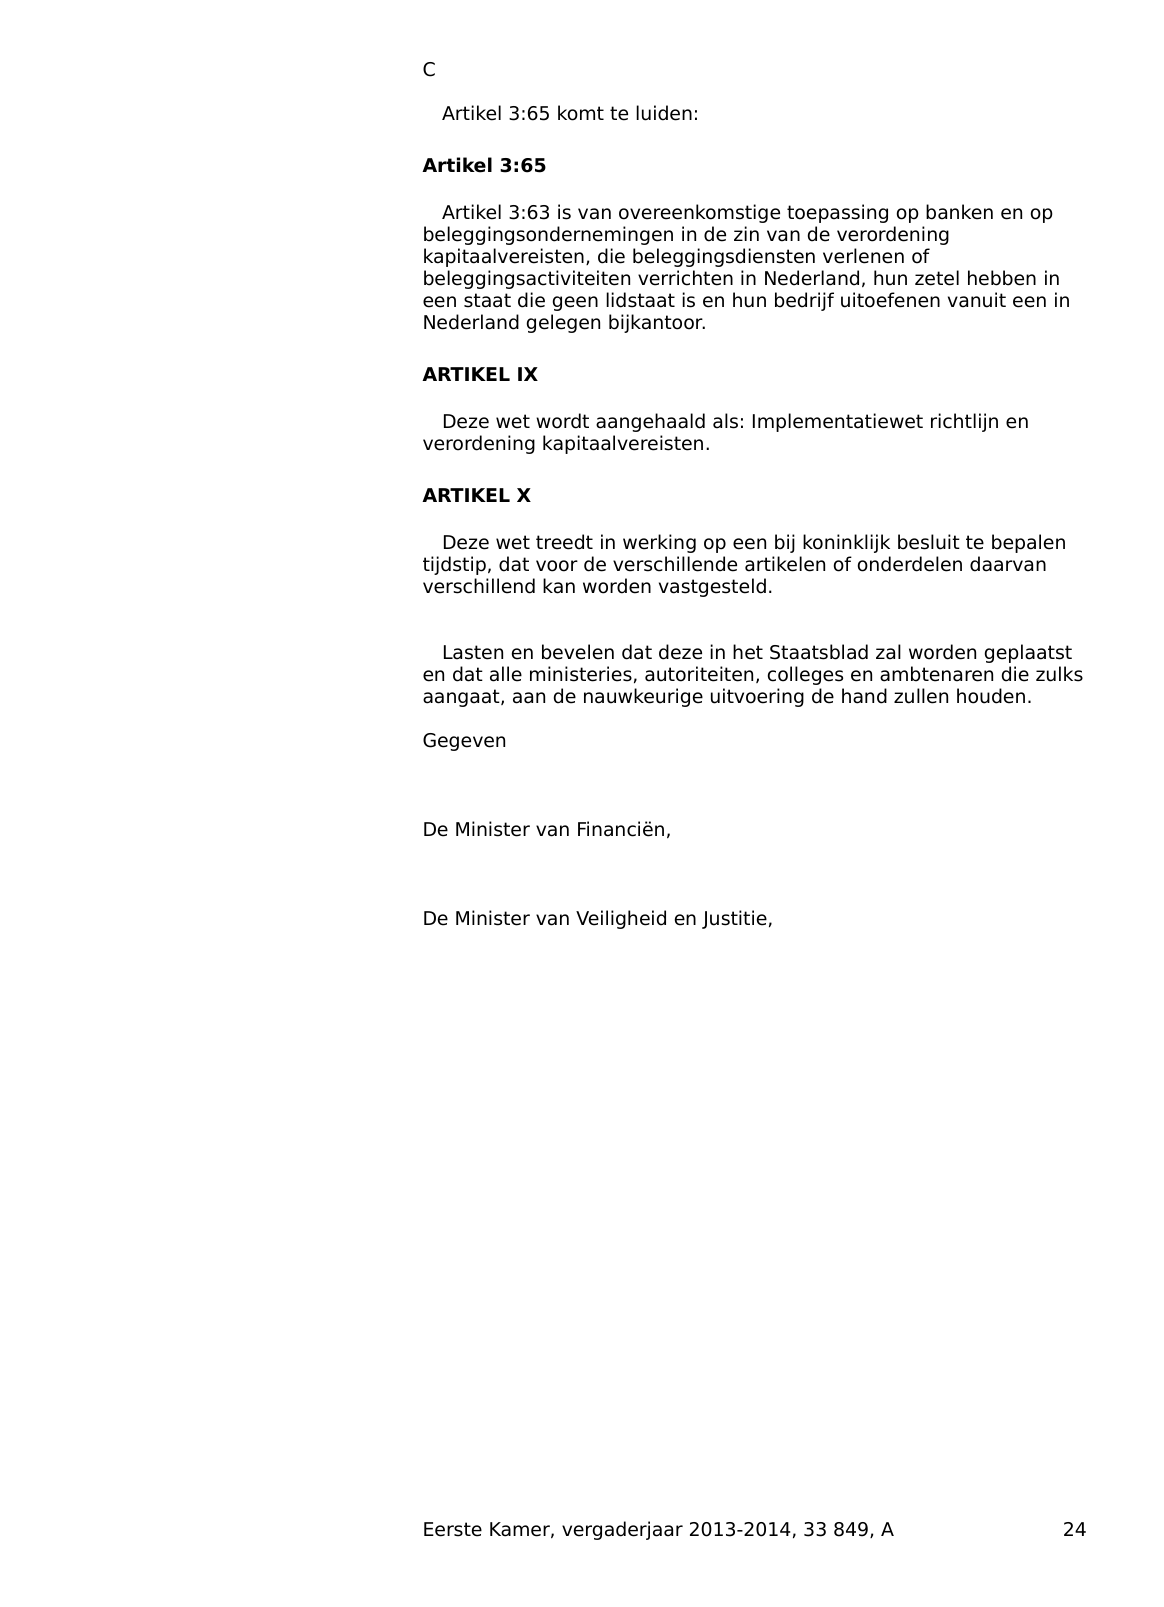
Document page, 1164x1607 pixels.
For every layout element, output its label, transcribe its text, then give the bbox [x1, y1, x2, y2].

text De Minister van Financiën, [422, 819, 1087, 841]
text Lasten en bevelen dat deze in het Staatsblad zal worden geplaatst en dat alle ministeries, autoriteiten, colleges en ambtenaren die zulks aangaat, aan de nauwkeurige uitvoering de hand zullen houden. [422, 642, 1087, 708]
subtitle ARTIKEL X [422, 485, 1087, 507]
text Deze wet wordt aangehaald als: Implementatiewet richtlijn en verordening kapitaalvereisten. [422, 411, 1087, 455]
text Deze wet treedt in werking op een bij koninklijk besluit te bepalen tijdstip, dat voor de verschillende artikelen of onderdelen daarvan verschillend kan worden vastgesteld. [422, 532, 1087, 598]
text Artikel 3:63 is van overeenkomstige toepassing op banken en op beleggingsondernemingen in de zin van de verordening kapitaalvereisten, die beleggingsdiensten verlenen of beleggingsactiviteiten verrichten in Nederland, hun zetel hebben in een staat die geen lidstaat is en hun bedrijf uitoefenen vanuit een in Nederland gelegen bijkantoor. [422, 202, 1087, 334]
text Gegeven [422, 730, 1087, 752]
text Artikel 3:65 komt te luiden: [422, 103, 1087, 125]
text C [422, 59, 1087, 81]
text De Minister van Veiligheid en Justitie, [422, 907, 1087, 929]
subtitle Artikel 3:65 [422, 155, 1087, 177]
subtitle ARTIKEL IX [422, 364, 1087, 386]
